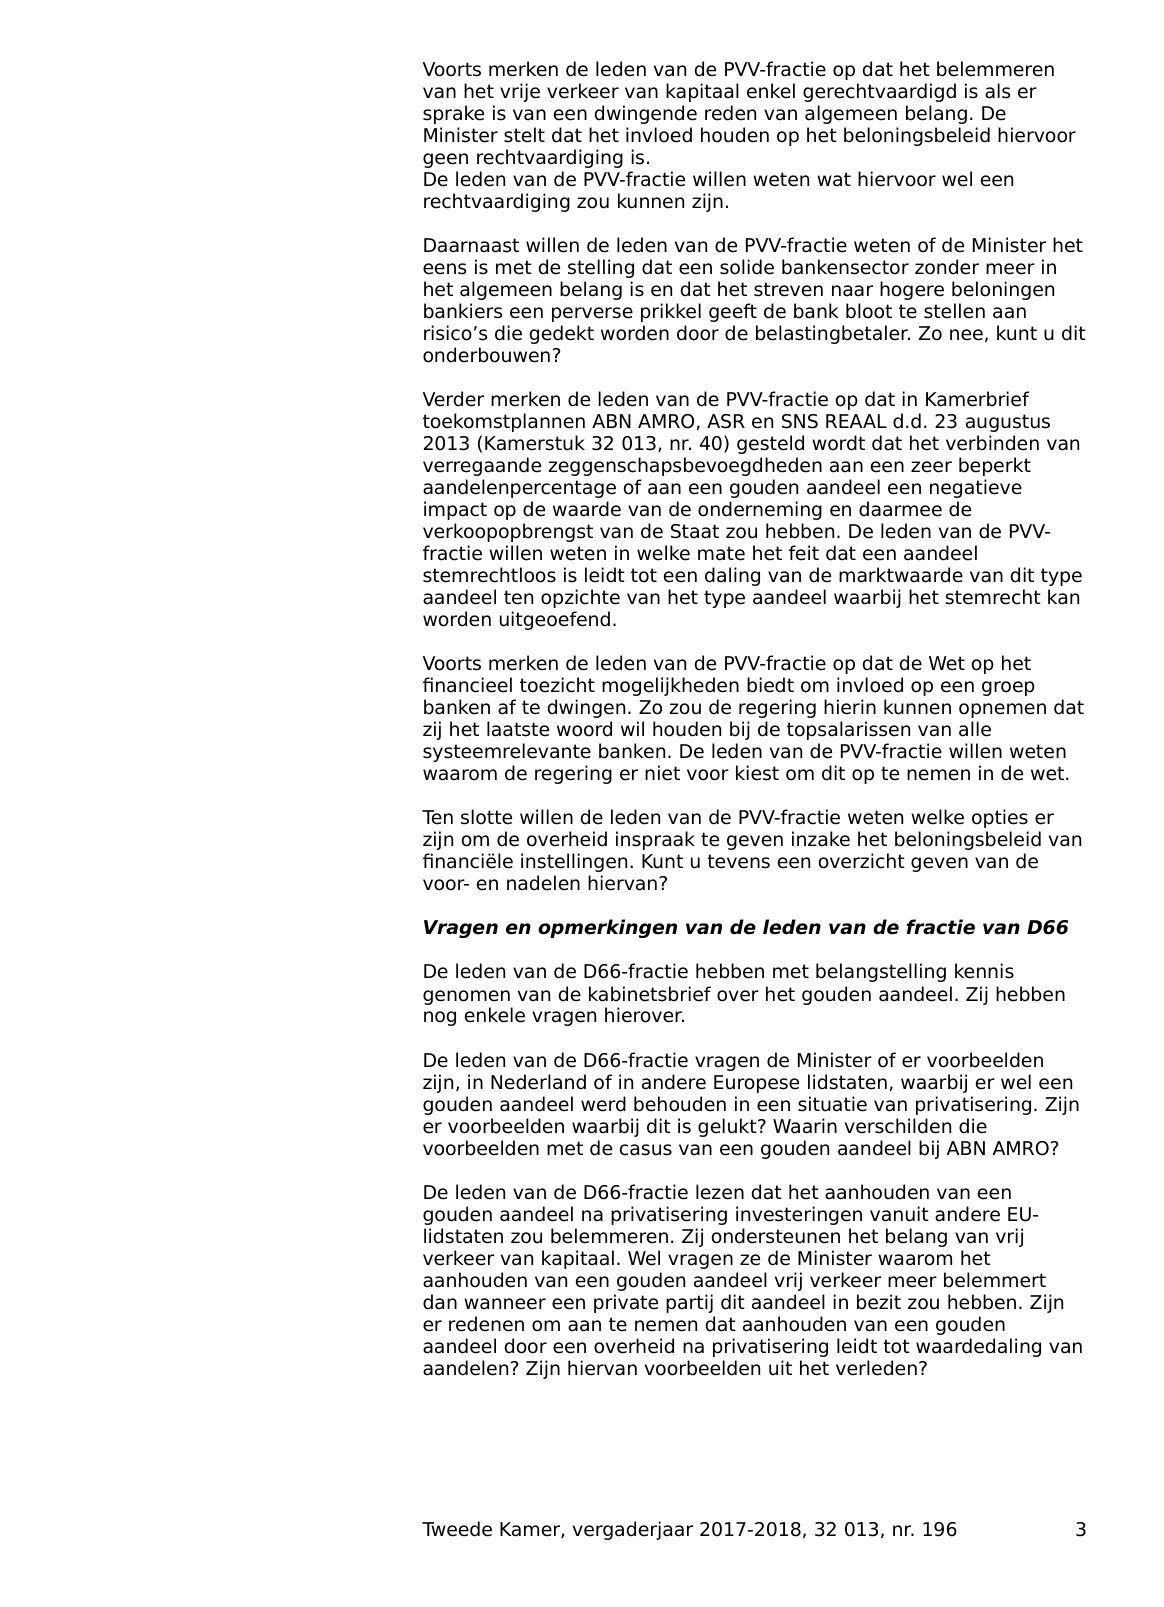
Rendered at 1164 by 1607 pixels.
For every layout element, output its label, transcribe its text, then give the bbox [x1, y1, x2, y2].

text De leden van de PVV-fractie willen weten wat hiervoor wel een rechtvaardiging zou kunnen zijn. [422, 169, 1087, 213]
subtitle Vragen en opmerkingen van de leden van de fractie van D66 [422, 917, 1087, 939]
text De leden van de D66-fractie hebben met belangstelling kennis genomen van de kabinetsbrief over het gouden aandeel. Zij hebben nog enkele vragen hierover. [422, 961, 1087, 1027]
text Voorts merken de leden van de PVV-fractie op dat het belemmeren van het vrije verkeer van kapitaal enkel gerechtvaardigd is als er sprake is van een dwingende reden van algemeen belang. De Minister stelt dat het invloed houden op het beloningsbeleid hiervoor geen rechtvaardiging is. [422, 59, 1087, 169]
text Daarnaast willen de leden van de PVV-fractie weten of de Minister het eens is met de stelling dat een solide bankensector zonder meer in het algemeen belang is en dat het streven naar hogere beloningen bankiers een perverse prikkel geeft de bank bloot te stellen aan risico’s die gedekt worden door de belastingbetaler. Zo nee, kunt u dit onderbouwen? [422, 235, 1087, 367]
text De leden van de D66-fractie lezen dat het aanhouden van een gouden aandeel na privatisering investeringen vanuit andere EU-lidstaten zou belemmeren. Zij ondersteunen het belang van vrij verkeer van kapitaal. Wel vragen ze de Minister waarom het aanhouden van een gouden aandeel vrij verkeer meer belemmert dan wanneer een private partij dit aandeel in bezit zou hebben. Zijn er redenen om aan te nemen dat aanhouden van een gouden aandeel door een overheid na privatisering leidt tot waardedaling van aandelen? Zijn hiervan voorbeelden uit het verleden? [422, 1182, 1087, 1379]
text Voorts merken de leden van de PVV-fractie op dat de Wet op het financieel toezicht mogelijkheden biedt om invloed op een groep banken af te dwingen. Zo zou de regering hierin kunnen opnemen dat zij het laatste woord wil houden bij de topsalarissen van alle systeemrelevante banken. De leden van de PVV-fractie willen weten waarom de regering er niet voor kiest om dit op te nemen in de wet. [422, 653, 1087, 785]
text Ten slotte willen de leden van de PVV-fractie weten welke opties er zijn om de overheid inspraak te geven inzake het beloningsbeleid van financiële instellingen. Kunt u tevens een overzicht geven van de voor- en nadelen hiervan? [422, 807, 1087, 895]
text Verder merken de leden van de PVV-fractie op dat in Kamerbrief toekomstplannen ABN AMRO, ASR en SNS REAAL d.d. 23 augustus 2013 (Kamerstuk 32 013, nr. 40) gesteld wordt dat het verbinden van verregaande zeggenschapsbevoegdheden aan een zeer beperkt aandelenpercentage of aan een gouden aandeel een negatieve impact op de waarde van de onderneming en daarmee de verkoopopbrengst van de Staat zou hebben. De leden van de PVV-fractie willen weten in welke mate het feit dat een aandeel stemrechtloos is leidt tot een daling van de marktwaarde van dit type aandeel ten opzichte van het type aandeel waarbij het stemrecht kan worden uitgeoefend. [422, 389, 1087, 631]
text De leden van de D66-fractie vragen de Minister of er voorbeelden zijn, in Nederland of in andere Europese lidstaten, waarbij er wel een gouden aandeel werd behouden in een situatie van privatisering. Zijn er voorbeelden waarbij dit is gelukt? Waarin verschilden die voorbeelden met de casus van een gouden aandeel bij ABN AMRO? [422, 1049, 1087, 1159]
